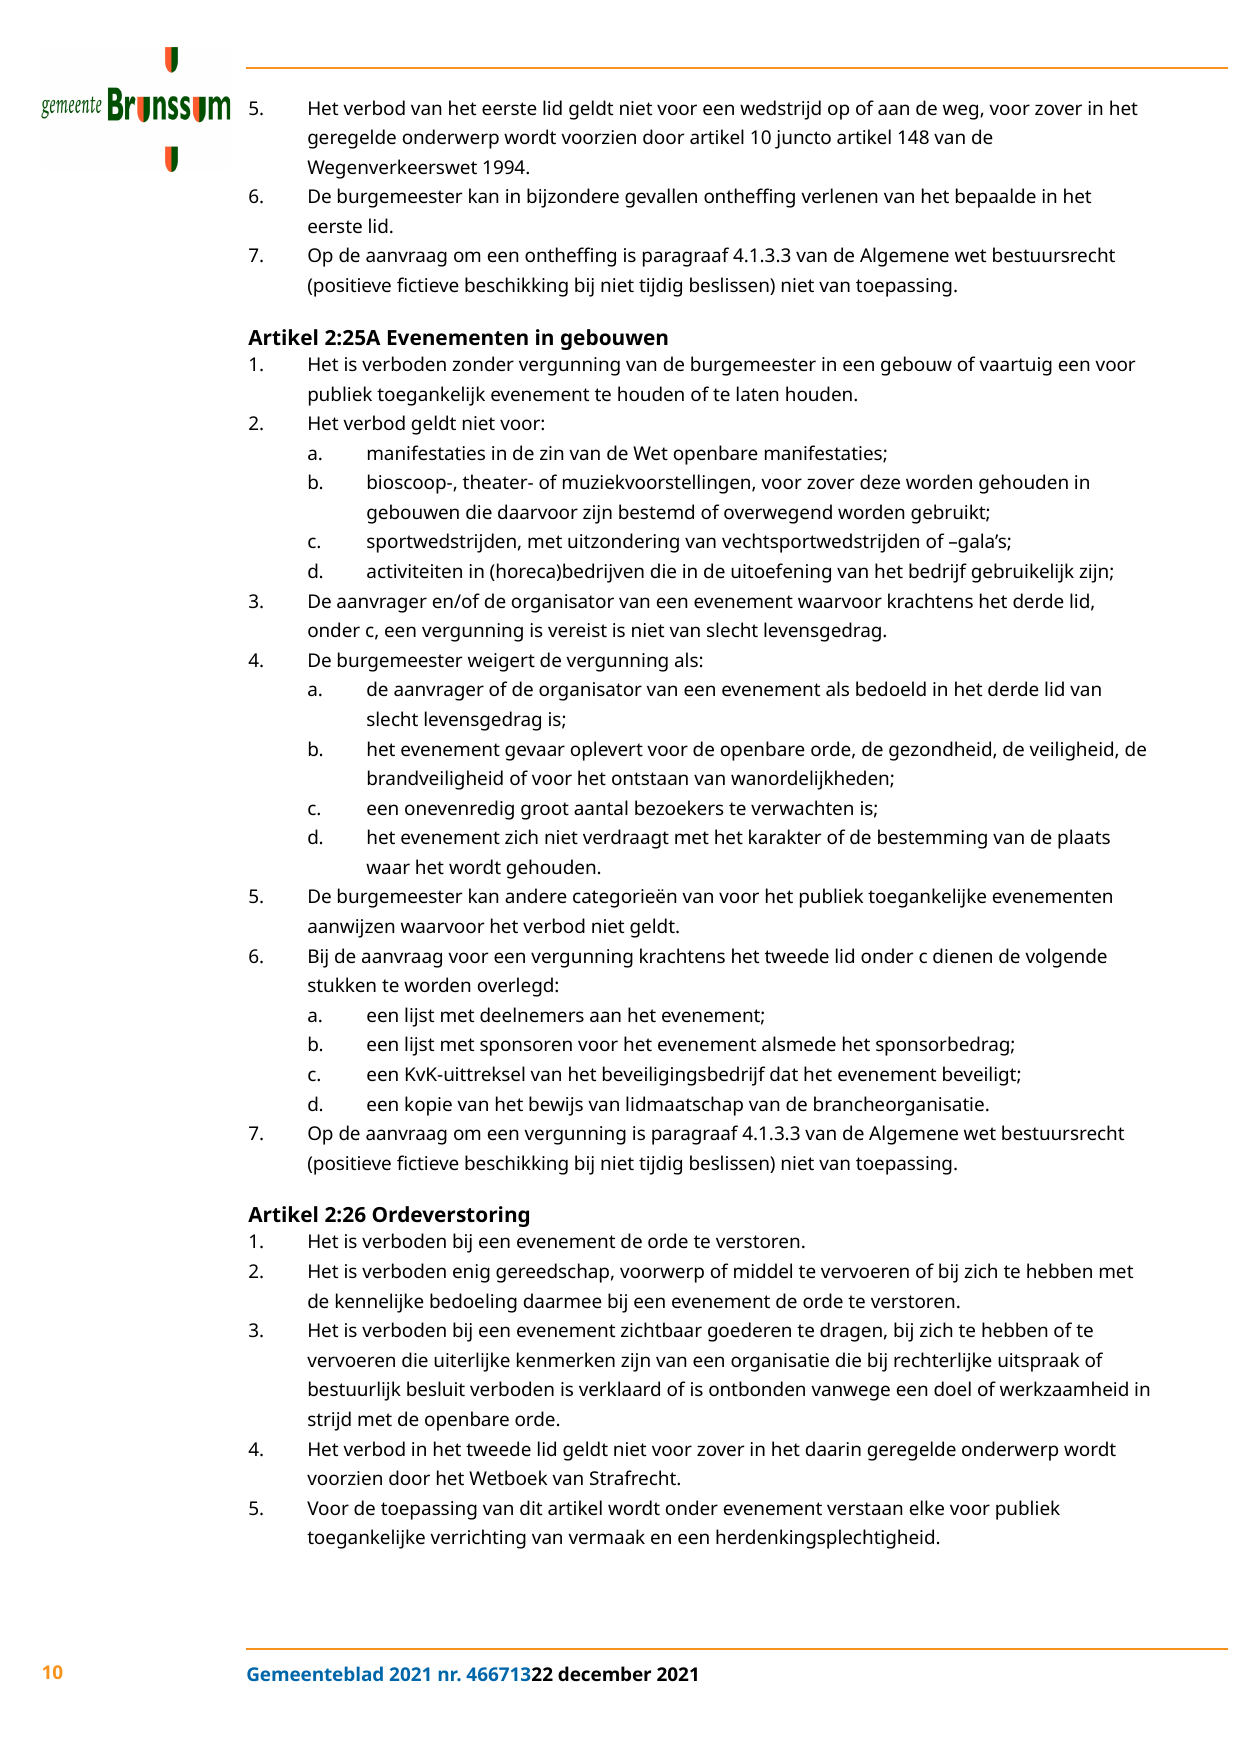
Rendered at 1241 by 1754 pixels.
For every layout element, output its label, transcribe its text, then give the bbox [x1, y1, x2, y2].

list Het is verboden enig gereedschap, voorwerp of middel te vervoeren of bij zich te hebben met de kennelijke bedoeling daarmee bij een evenement de orde te verstoren. [248, 1258, 1152, 1314]
list een lijst met sponsoren voor het evenement alsmede het sponsorbedrag; [307, 1032, 1152, 1057]
list Op de aanvraag om een ontheffing is paragraaf 4.1.3.3 van de Algemene wet bestuursrecht (positieve fictieve beschikking bij niet tijdig beslissen) niet van toepassing. [248, 243, 1152, 298]
list Op de aanvraag om een vergunning is paragraaf 4.1.3.3 van de Algemene wet bestuursrecht (positieve fictieve beschikking bij niet tijdig beslissen) niet van toepassing. [248, 1120, 1152, 1176]
list het evenement zich niet verdraagt met het karakter of de bestemming van de plaats waar het wordt gehouden. [307, 824, 1152, 880]
list De burgemeester weigert de vergunning als: [248, 647, 1152, 673]
text Artikel 2:26 Ordeverstoring [248, 1200, 1152, 1229]
list bioscoop-, theater- of muziekvoorstellingen, voor zover deze worden gehouden in gebouwen die daarvoor zijn bestemd of overwegend worden gebruikt; [307, 469, 1152, 525]
list activiteiten in (horeca)bedrijven die in de uitoefening van het bedrijf gebruikelijk zijn; [307, 558, 1152, 584]
picture [41, 47, 231, 172]
list De aanvrager en/of de organisator van een evenement waarvoor krachtens het derde lid, onder c, een vergunning is vereist is niet van slecht levensgedrag. [248, 588, 1152, 643]
list Het verbod in het tweede lid geldt niet voor zover in het daarin geregelde onderwerp wordt voorzien door het Wetboek van Strafrecht. [248, 1436, 1152, 1491]
list sportwedstrijden, met uitzondering van vechtsportwedstrijden of –gala’s; [307, 529, 1152, 554]
list Het verbod van het eerste lid geldt niet voor een wedstrijd op of aan de weg, voor zover in het geregelde onderwerp wordt voorzien door artikel 10 juncto artikel 148 van de Wegenverkeerswet 1994. [248, 95, 1152, 180]
list Het is verboden bij een evenement de orde te verstoren. [248, 1229, 1152, 1254]
list Het verbod geldt niet voor: [248, 410, 1152, 436]
list de aanvrager of de organisator van een evenement als bedoeld in het derde lid van slecht levensgedrag is; [307, 677, 1152, 732]
list een kopie van het bewijs van lidmaatschap van de brancheorganisatie. [307, 1091, 1152, 1116]
list een onevenredig groot aantal bezoekers te verwachten is; [307, 795, 1152, 821]
list Het is verboden bij een evenement zichtbaar goederen te dragen, bij zich te hebben of te vervoeren die uiterlijke kenmerken zijn van een organisatie die bij rechterlijke uitspraak of bestuurlijk besluit verboden is verklaard of is ontbonden vanwege een doel of werkzaamheid in strijd met de openbare orde. [248, 1317, 1152, 1432]
text Artikel 2:25A Evenementen in gebouwen [248, 323, 1152, 351]
list manifestaties in de zin van de Wet openbare manifestaties; [307, 440, 1152, 466]
list een lijst met deelnemers aan het evenement; [307, 1002, 1152, 1028]
list De burgemeester kan in bijzondere gevallen ontheffing verlenen van het bepaalde in het eerste lid. [248, 183, 1152, 239]
list een KvK-uittreksel van het beveiligingsbedrijf dat het evenement beveiligt; [307, 1061, 1152, 1087]
list De burgemeester kan andere categorieën van voor het publiek toegankelijke evenementen aanwijzen waarvoor het verbod niet geldt. [248, 884, 1152, 939]
list Voor de toepassing van dit artikel wordt onder evenement verstaan elke voor publiek toegankelijke verrichting van vermaak en een herdenkingsplechtigheid. [248, 1495, 1152, 1550]
list Bij de aanvraag voor een vergunning krachtens het tweede lid onder c dienen de volgende stukken te worden overlegd: [248, 943, 1152, 998]
list het evenement gevaar oplevert voor de openbare orde, de gezondheid, de veiligheid, de brandveiligheid of voor het ontstaan van wanordelijkheden; [307, 736, 1152, 791]
list Het is verboden zonder vergunning van de burgemeester in een gebouw of vaartuig een voor publiek toegankelijk evenement te houden of te laten houden. [248, 351, 1152, 406]
